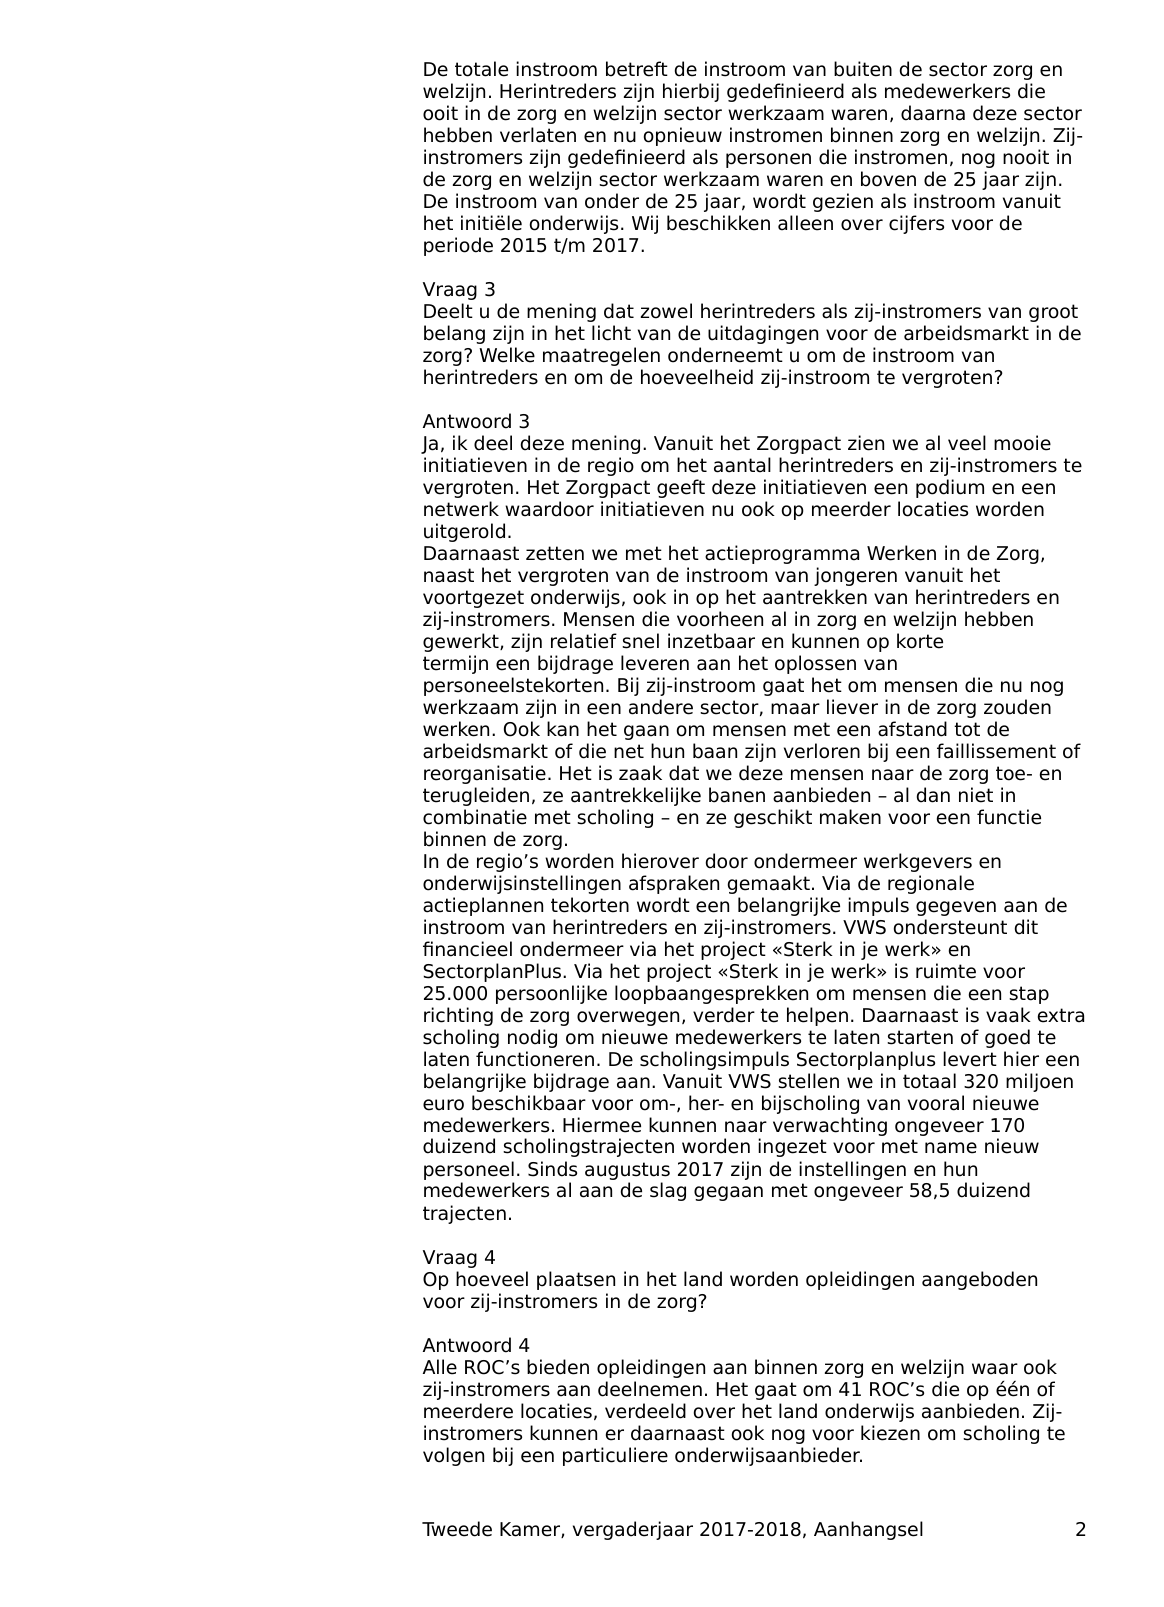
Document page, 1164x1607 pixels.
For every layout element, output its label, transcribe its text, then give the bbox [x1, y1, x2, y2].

text Antwoord 4 [422, 1335, 1087, 1357]
text Daarnaast zetten we met het actieprogramma Werken in de Zorg, naast het vergroten van de instroom van jongeren vanuit het voortgezet onderwijs, ook in op het aantrekken van herintreders en zij-instromers. Mensen die voorheen al in zorg en welzijn hebben gewerkt, zijn relatief snel inzetbaar en kunnen op korte [422, 543, 1087, 653]
text Antwoord 3 [422, 411, 1087, 433]
text In de regio’s worden hierover door ondermeer werkgevers en onderwijsinstellingen afspraken gemaakt. Via de regionale actieplannen tekorten wordt een belangrijke impuls gegeven aan de instroom van herintreders en zij-instromers. VWS ondersteunt dit financieel ondermeer via het project «Sterk in je werk» en SectorplanPlus. Via het project «Sterk in je werk» is ruimte voor 25.000 persoonlijke loopbaangesprekken om mensen die een stap richting de zorg overwegen, verder te helpen. Daarnaast is vaak extra scholing nodig om nieuwe medewerkers te laten starten of goed te laten functioneren. De scholingsimpuls Sectorplanplus levert hier een belangrijke bijdrage aan. Vanuit VWS stellen we in totaal 320 miljoen euro beschikbaar voor om-, her- en bijscholing van vooral nieuwe medewerkers. Hiermee kunnen naar verwachting ongeveer 170 duizend scholingstrajecten worden ingezet voor met name nieuw personeel. Sinds augustus 2017 zijn de instellingen en hun medewerkers al aan de slag gegaan met ongeveer 58,5 duizend trajecten. [422, 851, 1087, 1224]
text De totale instroom betreft de instroom van buiten de sector zorg en welzijn. Herintreders zijn hierbij gedefinieerd als medewerkers die ooit in de zorg en welzijn sector werkzaam waren, daarna deze sector hebben verlaten en nu opnieuw instromen binnen zorg en welzijn. Zij-instromers zijn gedefinieerd als personen die instromen, nog nooit in de zorg en welzijn sector werkzaam waren en boven de 25 jaar zijn. De instroom van onder de 25 jaar, wordt gezien als instroom vanuit het initiële onderwijs. Wij beschikken alleen over cijfers voor de periode 2015 t/m 2017. [422, 59, 1087, 257]
text Deelt u de mening dat zowel herintreders als zij-instromers van groot belang zijn in het licht van de uitdagingen voor de arbeidsmarkt in de zorg? Welke maatregelen onderneemt u om de instroom van herintreders en om de hoeveelheid zij-instroom te vergroten? [422, 301, 1087, 389]
text Alle ROC’s bieden opleidingen aan binnen zorg en welzijn waar ook zij-instromers aan deelnemen. Het gaat om 41 ROC’s die op één of meerdere locaties, verdeeld over het land onderwijs aanbieden. Zij-instromers kunnen er daarnaast ook nog voor kiezen om scholing te volgen bij een particuliere onderwijsaanbieder. [422, 1357, 1087, 1467]
text Vraag 3 [422, 279, 1087, 301]
text Vraag 4 [422, 1247, 1087, 1268]
text Op hoeveel plaatsen in het land worden opleidingen aangeboden voor zij-instromers in de zorg? [422, 1268, 1087, 1312]
text termijn een bijdrage leveren aan het oplossen van personeelstekorten. Bij zij-instroom gaat het om mensen die nu nog werkzaam zijn in een andere sector, maar liever in de zorg zouden werken. Ook kan het gaan om mensen met een afstand tot de arbeidsmarkt of die net hun baan zijn verloren bij een faillissement of reorganisatie. Het is zaak dat we deze mensen naar de zorg toe- en terugleiden, ze aantrekkelijke banen aanbieden – al dan niet in combinatie met scholing – en ze geschikt maken voor een functie binnen de zorg. [422, 653, 1087, 851]
text Ja, ik deel deze mening. Vanuit het Zorgpact zien we al veel mooie initiatieven in de regio om het aantal herintreders en zij-instromers te vergroten. Het Zorgpact geeft deze initiatieven een podium en een netwerk waardoor initiatieven nu ook op meerder locaties worden uitgerold. [422, 433, 1087, 543]
